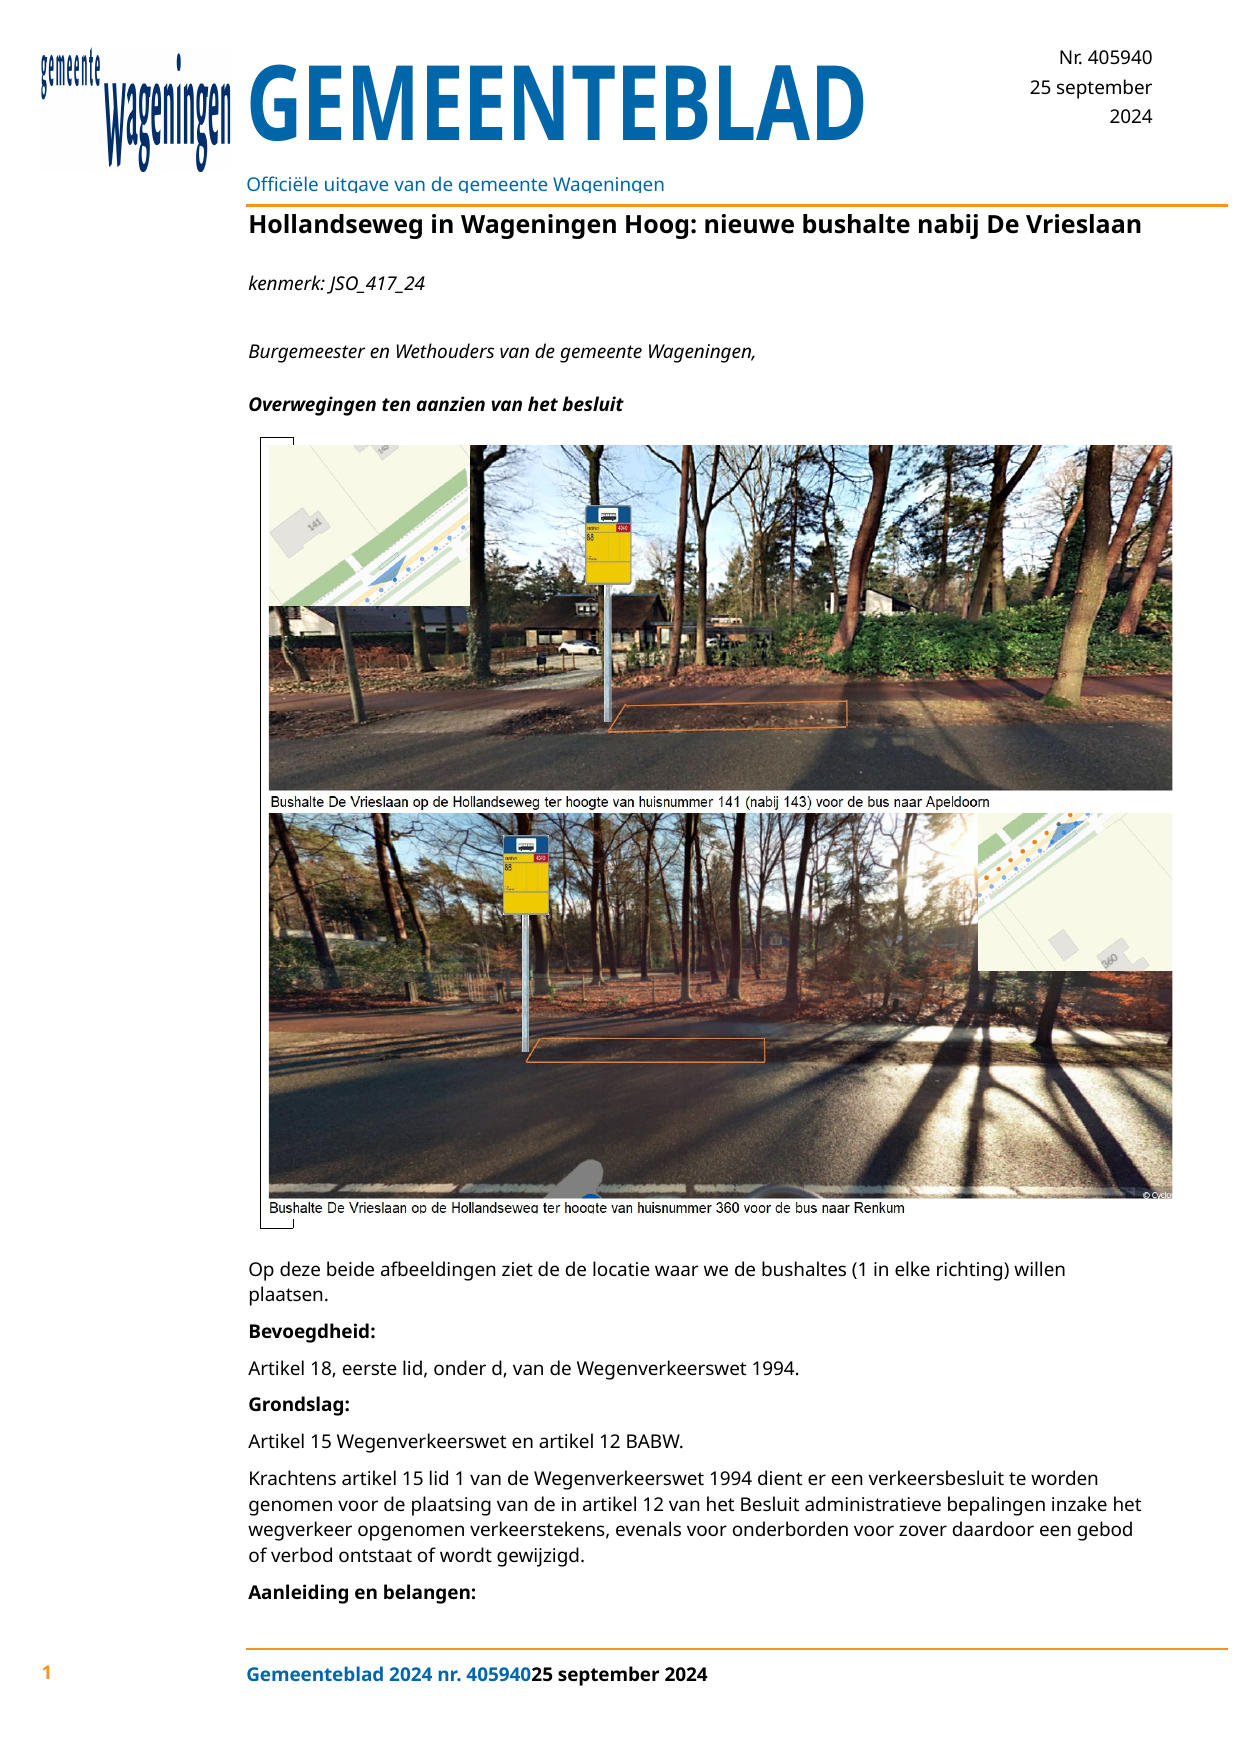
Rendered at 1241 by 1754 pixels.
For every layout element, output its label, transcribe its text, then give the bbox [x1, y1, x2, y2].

text Aanleiding en belangen: [248, 1579, 1152, 1604]
picture [41, 47, 231, 172]
text Burgemeester en Wethouders van de gemeente Wageningen, [248, 338, 1152, 364]
picture [268, 445, 1173, 1219]
text Overwegingen ten aanzien van het besluit [248, 391, 1152, 417]
text Artikel 15 Wegenverkeerswet en artikel 12 BABW. [248, 1428, 1152, 1454]
text Krachtens artikel 15 lid 1 van de Wegenverkeerswet 1994 dient er een verkeersbesluit te worden genomen voor de plaatsing van de in artikel 12 van het Besluit administratieve bepalingen inzake het wegverkeer opgenomen verkeerstekens, evenals voor onderborden voor zover daardoor een gebod of verbod ontstaat of wordt gewijzigd. [248, 1465, 1152, 1568]
text Hollandseweg in Wageningen Hoog: nieuwe bushalte nabij De Vrieslaan [248, 207, 1152, 241]
text Grondslag: [248, 1392, 1152, 1417]
text kenmerk: JSO_417_24 [248, 270, 1152, 296]
text Bevoegdheid: [248, 1318, 1152, 1344]
text Artikel 18, eerste lid, onder d, van de Wegenverkeerswet 1994. [248, 1355, 1152, 1381]
text Op deze beide afbeeldingen ziet de de locatie waar we de bushaltes (1 in elke richting) willen plaatsen. [248, 1256, 1152, 1307]
